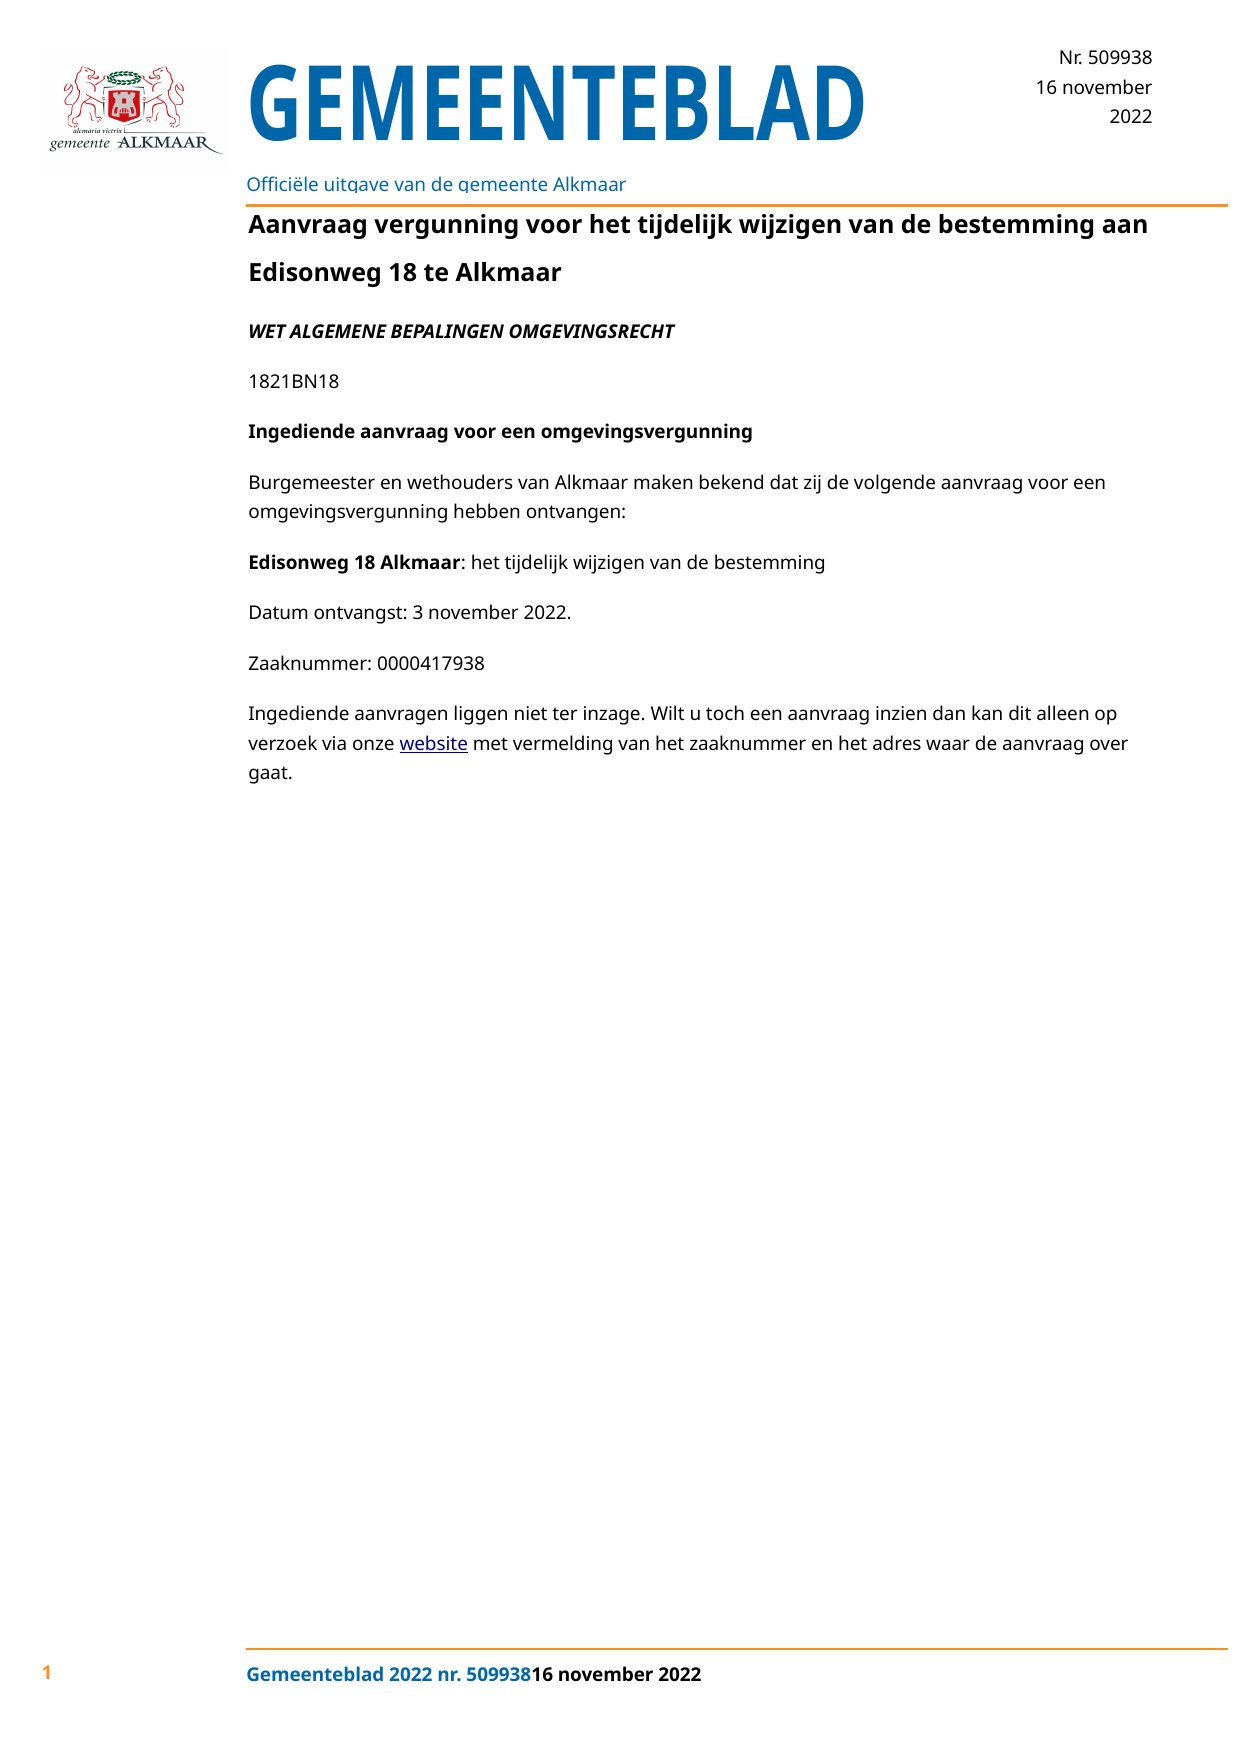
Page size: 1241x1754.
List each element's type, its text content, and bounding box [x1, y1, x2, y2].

text Ingediende aanvraag voor een omgevingsvergunning [248, 419, 1152, 444]
picture [41, 47, 231, 172]
text Edisonweg 18 Alkmaar: het tijdelijk wijzigen van de bestemming [248, 549, 1152, 575]
text Zaaknummer: 0000417938 [248, 650, 1152, 676]
text WET ALGEMENE BEPALINGEN OMGEVINGSRECHT [248, 318, 1152, 344]
text Aanvraag vergunning voor het tijdelijk wijzigen van de bestemming aan Edisonweg 18 te Alkmaar [248, 207, 1152, 288]
text Burgemeester en wethouders van Alkmaar maken bekend dat zij de volgende aanvraag voor een omgevingsvergunning hebben ontvangen: [248, 469, 1152, 524]
text Ingediende aanvragen liggen niet ter inzage. Wilt u toch een aanvraag inzien dan kan dit alleen op verzoek via onze website met vermelding van het zaaknummer en het adres waar de aanvraag over gaat. [248, 700, 1152, 785]
text Datum ontvangst: 3 november 2022. [248, 599, 1152, 625]
text 1821BN18 [248, 368, 1152, 394]
